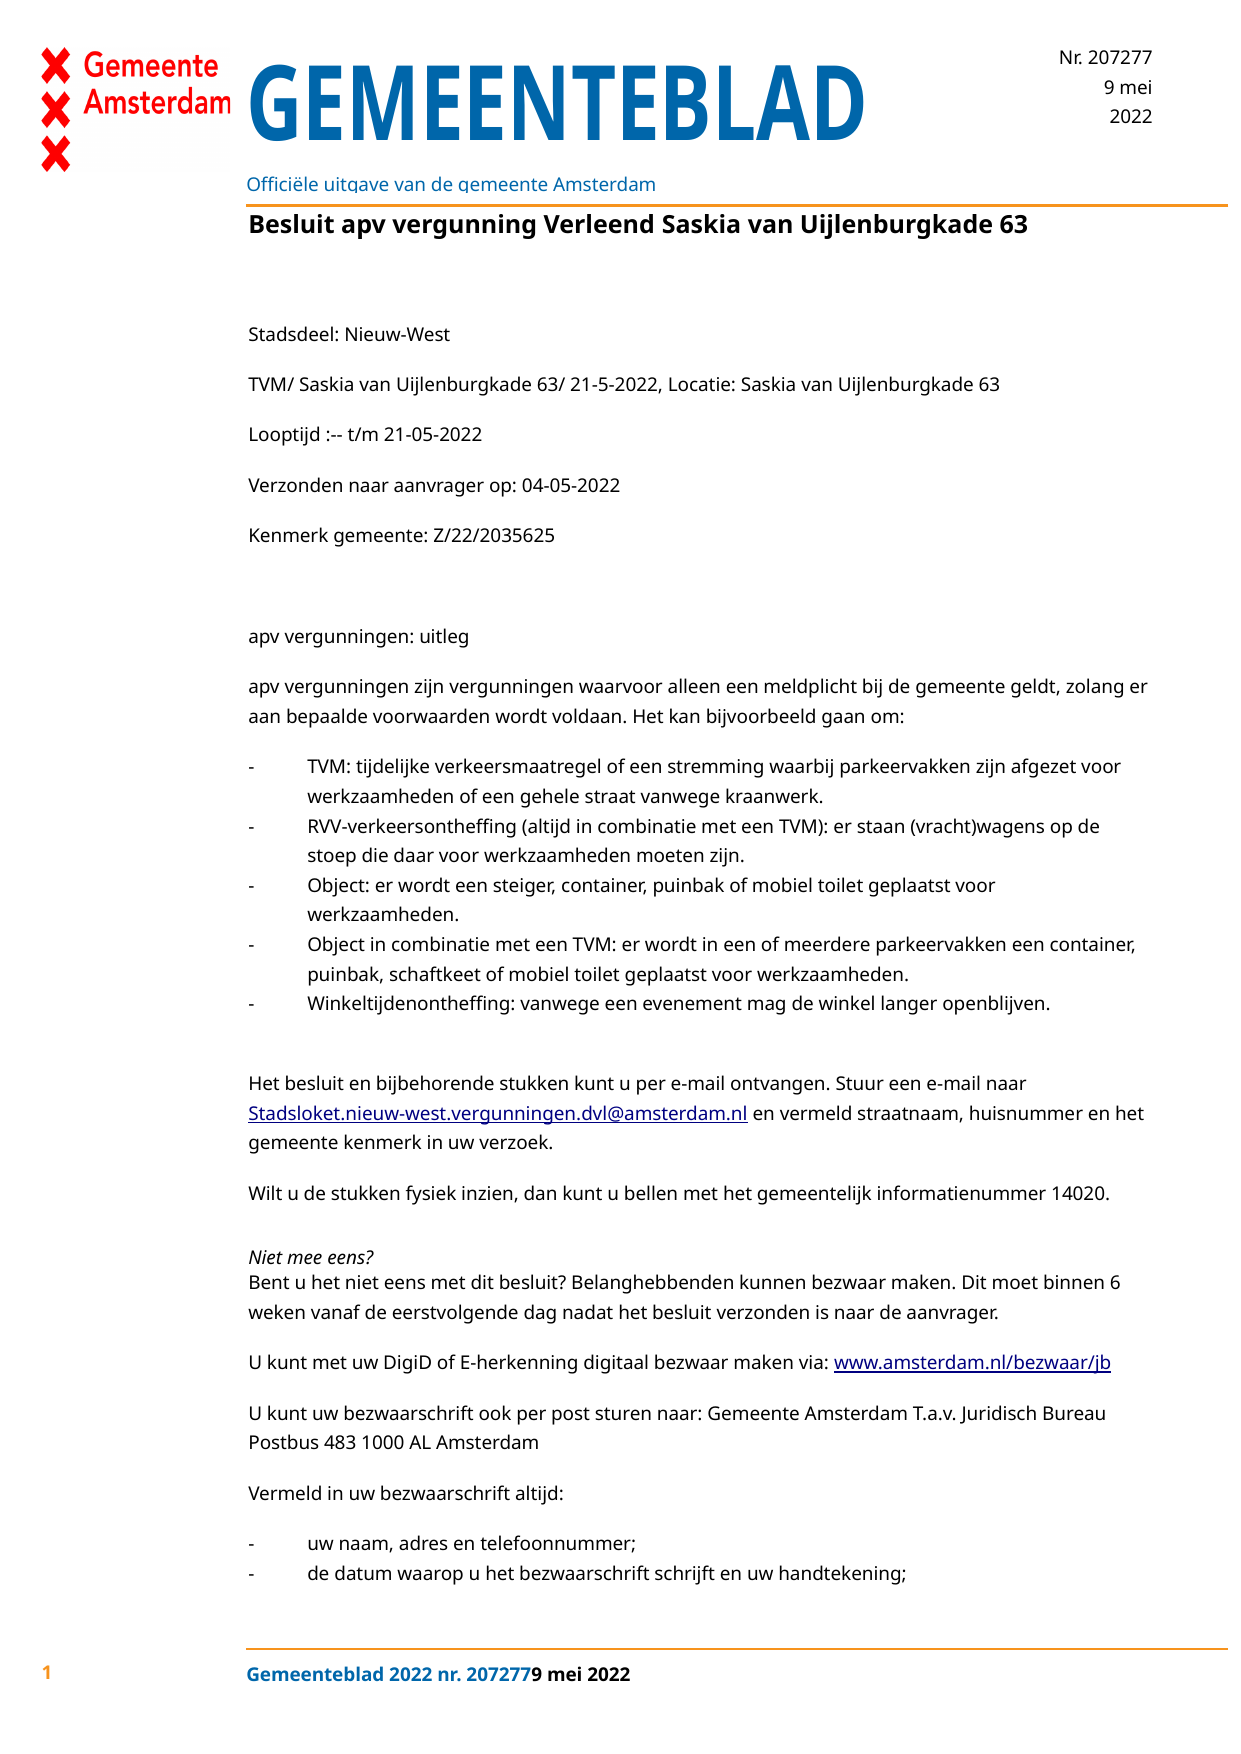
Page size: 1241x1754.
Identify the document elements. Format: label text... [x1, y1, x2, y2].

text Verzonden naar aanvrager op: 04-05-2022 [248, 472, 1152, 498]
list RVV-verkeersontheffing (altijd in combinatie met een TVM): er staan (vracht)wagens op de stoep die daar voor werkzaamheden moeten zijn. [248, 813, 1152, 868]
text Kenmerk gemeente: Z/22/2035625 [248, 522, 1152, 548]
text apv vergunningen: uitleg [248, 623, 1152, 649]
text Niet mee eens? [248, 1244, 1152, 1269]
list uw naam, adres en telefoonnummer; [248, 1530, 1152, 1556]
list TVM: tijdelijke verkeersmaatregel of een stremming waarbij parkeervakken zijn afgezet voor werkzaamheden of een gehele straat vanwege kraanwerk. [248, 754, 1152, 809]
text U kunt met uw DigiD of E-herkenning digitaal bezwaar maken via: www.amsterdam.nl/bezwaar/jb [248, 1349, 1152, 1375]
text Vermeld in uw bezwaarschrift altijd: [248, 1480, 1152, 1506]
text Het besluit en bijbehorende stukken kunt u per e-mail ontvangen. Stuur een e-mail naar Stadsloket.nieuw-west.vergunningen.dvl@amsterdam.nl en vermeld straatnaam, huisnummer en het gemeente kenmerk in uw verzoek. [248, 1070, 1152, 1155]
text Besluit apv vergunning Verleend Saskia van Uijlenburgkade 63 [248, 207, 1152, 241]
text apv vergunningen zijn vergunningen waarvoor alleen een meldplicht bij de gemeente geldt, zolang er aan bepaalde voorwaarden wordt voldaan. Het kan bijvoorbeeld gaan om: [248, 674, 1152, 729]
text Looptijd :-- t/m 21-05-2022 [248, 422, 1152, 447]
list Winkeltijdenontheffing: vanwege een evenement mag de winkel langer openblijven. [248, 990, 1152, 1016]
text TVM/ Saskia van Uijlenburgkade 63/ 21-5-2022, Locatie: Saskia van Uijlenburgkade 63 [248, 371, 1152, 397]
list Object: er wordt een steiger, container, puinbak of mobiel toilet geplaatst voor werkzaamheden. [248, 872, 1152, 927]
picture [41, 47, 231, 172]
text Stadsdeel: Nieuw-West [248, 321, 1152, 346]
list Object in combinatie met een TVM: er wordt in een of meerdere parkeervakken een container, puinbak, schaftkeet of mobiel toilet geplaatst voor werkzaamheden. [248, 931, 1152, 986]
text Wilt u de stukken fysiek inzien, dan kunt u bellen met het gemeentelijk informatienummer 14020. [248, 1180, 1152, 1206]
list de datum waarop u het bezwaarschrift schrijft en uw handtekening; [248, 1560, 1152, 1586]
text U kunt uw bezwaarschrift ook per post sturen naar: Gemeente Amsterdam T.a.v. Juridisch Bureau Postbus 483 1000 AL Amsterdam [248, 1400, 1152, 1455]
text Bent u het niet eens met dit besluit? Belanghebbenden kunnen bezwaar maken. Dit moet binnen 6 weken vanaf de eerstvolgende dag nadat het besluit verzonden is naar de aanvrager. [248, 1269, 1152, 1325]
